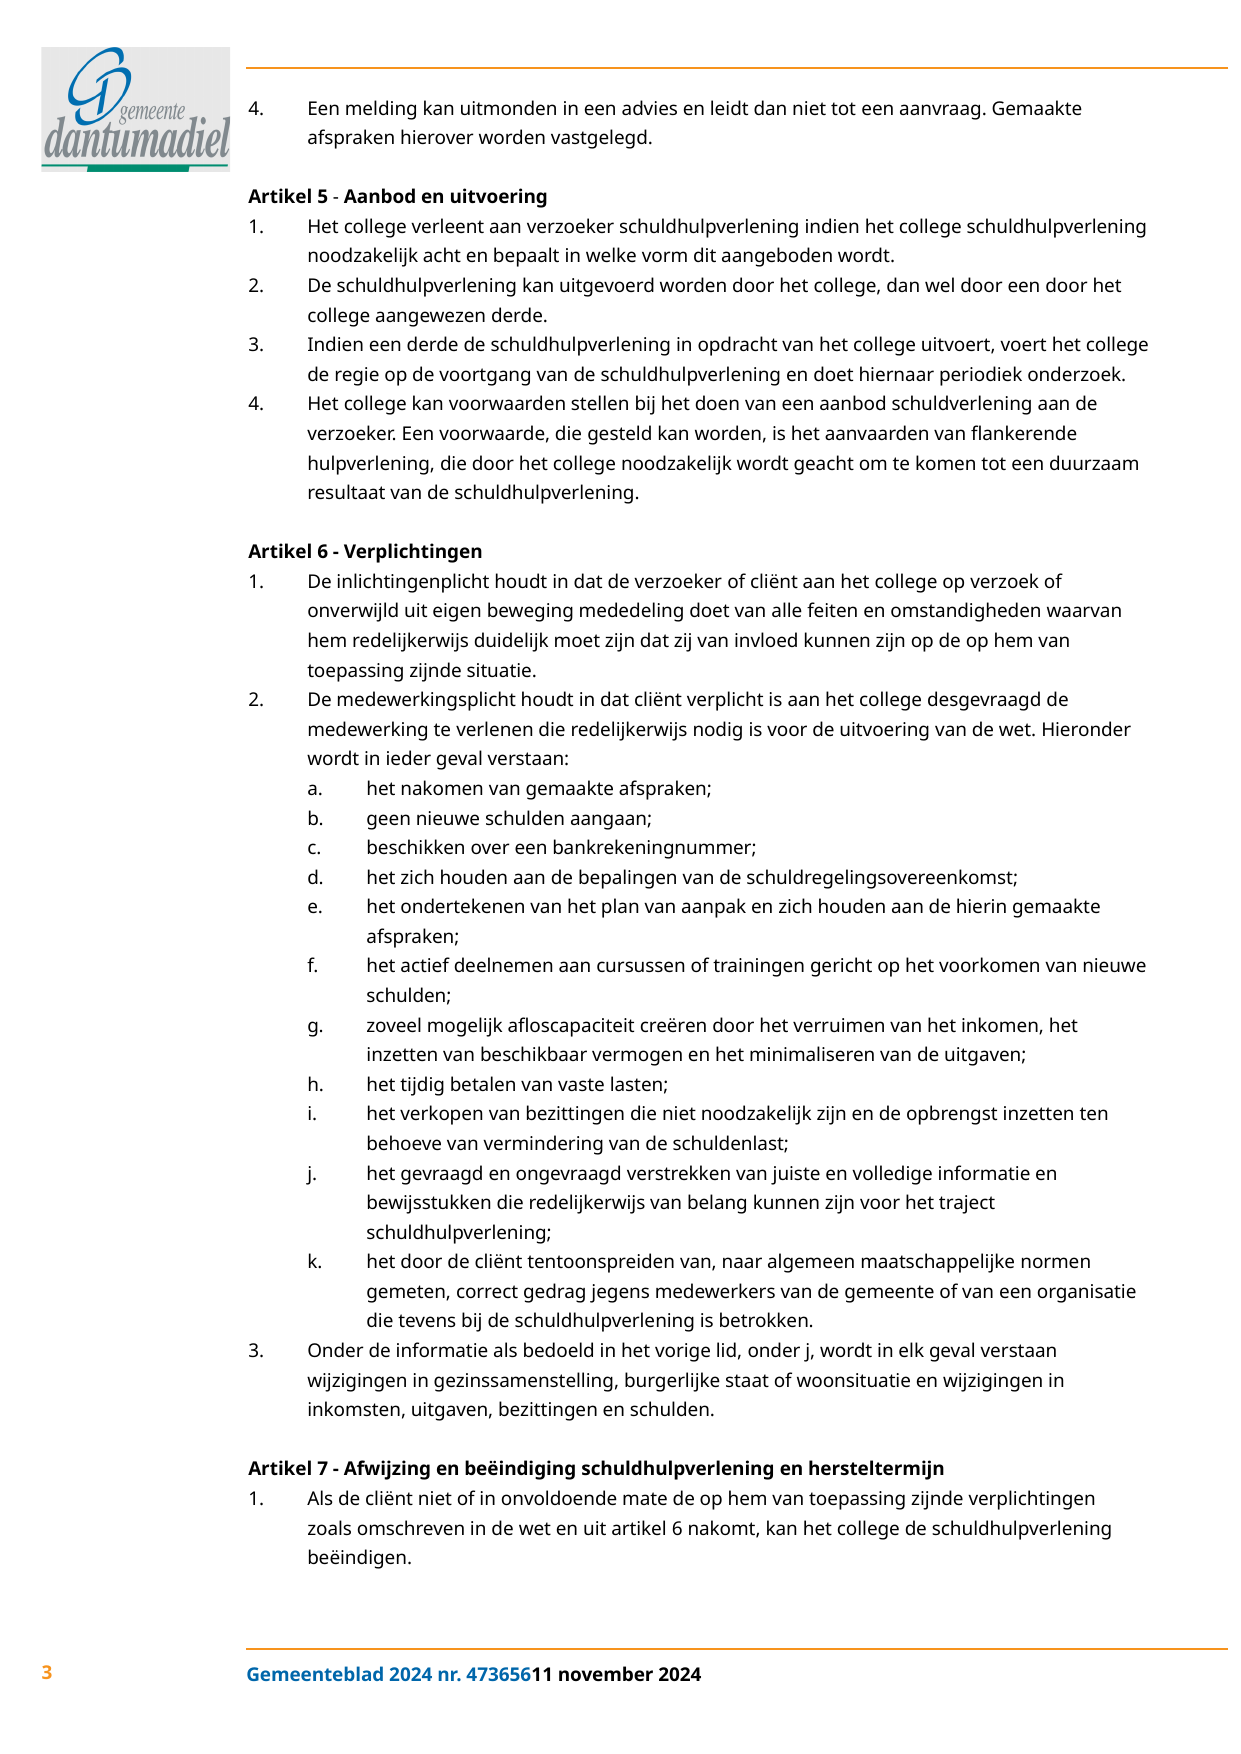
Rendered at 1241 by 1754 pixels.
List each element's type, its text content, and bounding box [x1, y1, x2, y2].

list Het college verleent aan verzoeker schuldhulpverlening indien het college schuldhulpverlening noodzakelijk acht en bepaalt in welke vorm dit aangeboden wordt. [248, 213, 1152, 268]
list beschikken over een bankrekeningnummer; [307, 834, 1152, 860]
list Indien een derde de schuldhulpverlening in opdracht van het college uitvoert, voert het college de regie op de voortgang van de schuldhulpverlening en doet hiernaar periodiek onderzoek. [248, 331, 1152, 387]
list het gevraagd en ongevraagd verstrekken van juiste en volledige informatie en bewijsstukken die redelijkerwijs van belang kunnen zijn voor het traject schuldhulpverlening; [307, 1160, 1152, 1245]
list het tijdig betalen van vaste lasten; [307, 1071, 1152, 1097]
list het actief deelnemen aan cursussen of trainingen gericht op het voorkomen van nieuwe schulden; [307, 953, 1152, 1008]
list het nakomen van gemaakte afspraken; [307, 775, 1152, 801]
list Onder de informatie als bedoeld in het vorige lid, onder j, wordt in elk geval verstaan wijzigingen in gezinssamenstelling, burgerlijke staat of woonsituatie en wijzigingen in inkomsten, uitgaven, bezittingen en schulden. [248, 1337, 1152, 1422]
list De schuldhulpverlening kan uitgevoerd worden door het college, dan wel door een door het college aangewezen derde. [248, 272, 1152, 328]
text Artikel 7 - Afwijzing en beëindiging schuldhulpverlening en hersteltermijn [248, 1456, 1152, 1481]
list het zich houden aan de bepalingen van de schuldregelingsovereenkomst; [307, 864, 1152, 890]
list zoveel mogelijk afloscapaciteit creëren door het verruimen van het inkomen, het inzetten van beschikbaar vermogen en het minimaliseren van de uitgaven; [307, 1012, 1152, 1067]
list Het college kan voorwaarden stellen bij het doen van een aanbod schuldverlening aan de verzoeker. Een voorwaarde, die gesteld kan worden, is het aanvaarden van flankerende hulpverlening, die door het college noodzakelijk wordt geacht om te komen tot een duurzaam resultaat van de schuldhulpverlening. [248, 391, 1152, 505]
list geen nieuwe schulden aangaan; [307, 805, 1152, 831]
text Artikel 5 - Aanbod en uitvoering [248, 183, 1152, 209]
list De medewerkingsplicht houdt in dat cliënt verplicht is aan het college desgevraagd de medewerking te verlenen die redelijkerwijs nodig is voor de uitvoering van de wet. Hieronder wordt in ieder geval verstaan: [248, 686, 1152, 771]
picture [41, 47, 231, 172]
list het verkopen van bezittingen die niet noodzakelijk zijn en de opbrengst inzetten ten behoeve van vermindering van de schuldenlast; [307, 1101, 1152, 1156]
list Een melding kan uitmonden in een advies en leidt dan niet tot een aanvraag. Gemaakte afspraken hierover worden vastgelegd. [248, 95, 1152, 150]
list Als de cliënt niet of in onvoldoende mate de op hem van toepassing zijnde verplichtingen zoals omschreven in de wet en uit artikel 6 nakomt, kan het college de schuldhulpverlening beëindigen. [248, 1485, 1152, 1570]
list het door de cliënt tentoonspreiden van, naar algemeen maatschappelijke normen gemeten, correct gedrag jegens medewerkers van de gemeente of van een organisatie die tevens bij de schuldhulpverlening is betrokken. [307, 1248, 1152, 1333]
list het ondertekenen van het plan van aanpak en zich houden aan de hierin gemaakte afspraken; [307, 893, 1152, 949]
list De inlichtingenplicht houdt in dat de verzoeker of cliënt aan het college op verzoek of onverwijld uit eigen beweging mededeling doet van alle feiten en omstandigheden waarvan hem redelijkerwijs duidelijk moet zijn dat zij van invloed kunnen zijn op de op hem van toepassing zijnde situatie. [248, 568, 1152, 683]
text Artikel 6 - Verplichtingen [248, 538, 1152, 564]
